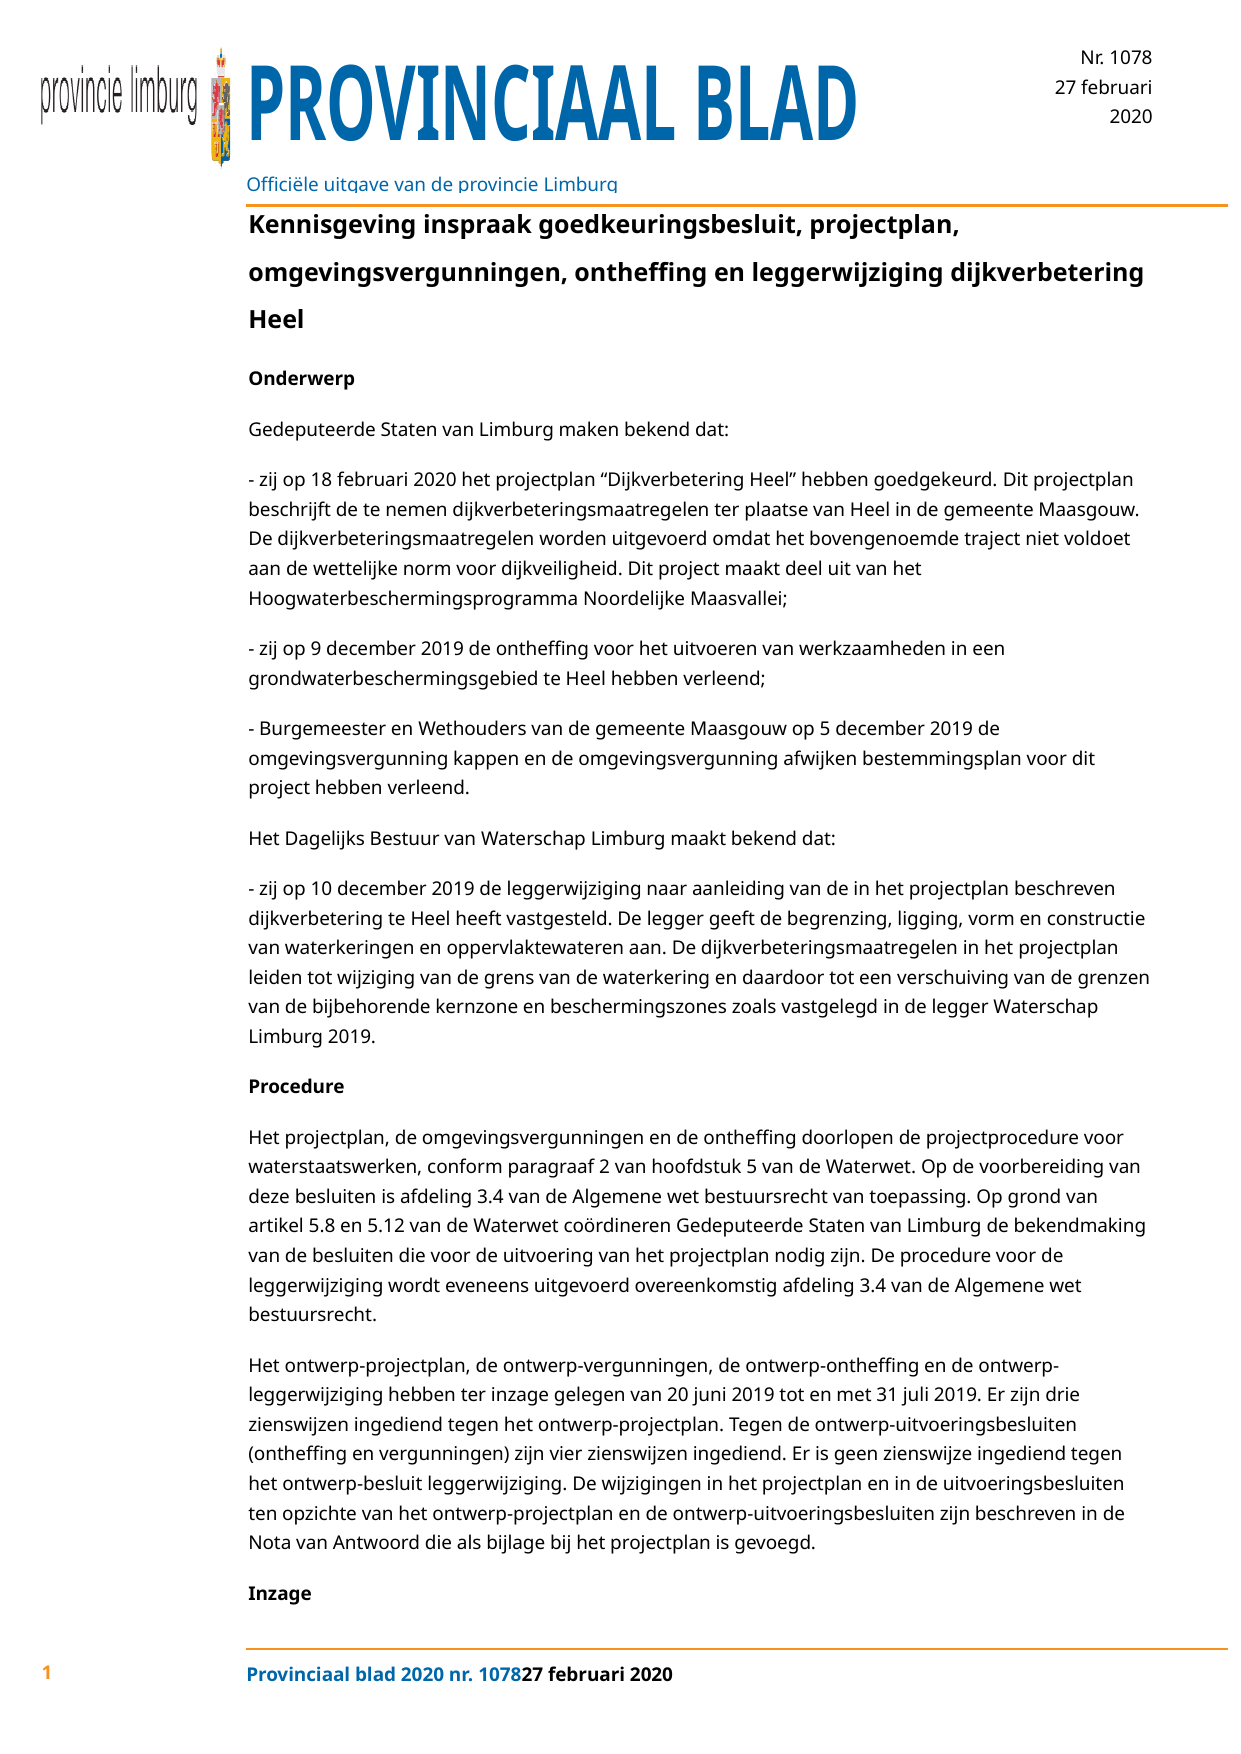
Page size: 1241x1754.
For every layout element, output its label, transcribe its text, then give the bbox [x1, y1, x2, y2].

text Inzage [248, 1580, 1152, 1605]
text - zij op 9 december 2019 de ontheffing voor het uitvoeren van werkzaamheden in een grondwaterbeschermingsgebied te Heel hebben verleend; [248, 635, 1152, 690]
text Het Dagelijks Bestuur van Waterschap Limburg maakt bekend dat: [248, 825, 1152, 850]
text - zij op 10 december 2019 de leggerwijziging naar aanleiding van de in het projectplan beschreven dijkverbetering te Heel heeft vastgesteld. De legger geeft de begrenzing, ligging, vorm en constructie van waterkeringen en oppervlaktewateren aan. De dijkverbeteringsmaatregelen in het projectplan leiden tot wijziging van de grens van de waterkering en daardoor tot een verschuiving van de grenzen van de bijbehorende kernzone en beschermingszones zoals vastgelegd in de legger Waterschap Limburg 2019. [248, 875, 1152, 1049]
text Het ontwerp-projectplan, de ontwerp-vergunningen, de ontwerp-ontheffing en de ontwerp-leggerwijziging hebben ter inzage gelegen van 20 juni 2019 tot en met 31 juli 2019. Er zijn drie zienswijzen ingediend tegen het ontwerp-projectplan. Tegen de ontwerp-uitvoeringsbesluiten (ontheffing en vergunningen) zijn vier zienswijzen ingediend. Er is geen zienswijze ingediend tegen het ontwerp-besluit leggerwijziging. De wijzigingen in het projectplan en in de uitvoeringsbesluiten ten opzichte van het ontwerp-projectplan en de ontwerp-uitvoeringsbesluiten zijn beschreven in de Nota van Antwoord die als bijlage bij het projectplan is gevoegd. [248, 1352, 1152, 1555]
text Gedeputeerde Staten van Limburg maken bekend dat: [248, 416, 1152, 442]
text Het projectplan, de omgevingsvergunningen en de ontheffing doorlopen de projectprocedure voor waterstaatswerken, conform paragraaf 2 van hoofdstuk 5 van de Waterwet. Op de voorbereiding van deze besluiten is afdeling 3.4 van de Algemene wet bestuursrecht van toepassing. Op grond van artikel 5.8 en 5.12 van de Waterwet coördineren Gedeputeerde Staten van Limburg de bekendmaking van de besluiten die voor de uitvoering van het projectplan nodig zijn. De procedure voor de leggerwijziging wordt eveneens uitgevoerd overeenkomstig afdeling 3.4 van de Algemene wet bestuursrecht. [248, 1124, 1152, 1327]
picture [41, 47, 231, 172]
text - Burgemeester en Wethouders van de gemeente Maasgouw op 5 december 2019 de omgevingsvergunning kappen en de omgevingsvergunning afwijken bestemmingsplan voor dit project hebben verleend. [248, 715, 1152, 800]
text - zij op 18 februari 2020 het projectplan “Dijkverbetering Heel” hebben goedgekeurd. Dit projectplan beschrijft de te nemen dijkverbeteringsmaatregelen ter plaatse van Heel in de gemeente Maasgouw. De dijkverbeteringsmaatregelen worden uitgevoerd omdat het bovengenoemde traject niet voldoet aan de wettelijke norm voor dijkveiligheid. Dit project maakt deel uit van het Hoogwaterbeschermingsprogramma Noordelijke Maasvallei; [248, 466, 1152, 610]
text Onderwerp [248, 366, 1152, 391]
text Procedure [248, 1073, 1152, 1099]
text Kennisgeving inspraak goedkeuringsbesluit, projectplan, omgevingsvergunningen, ontheffing en leggerwijziging dijkverbetering Heel [248, 207, 1152, 336]
